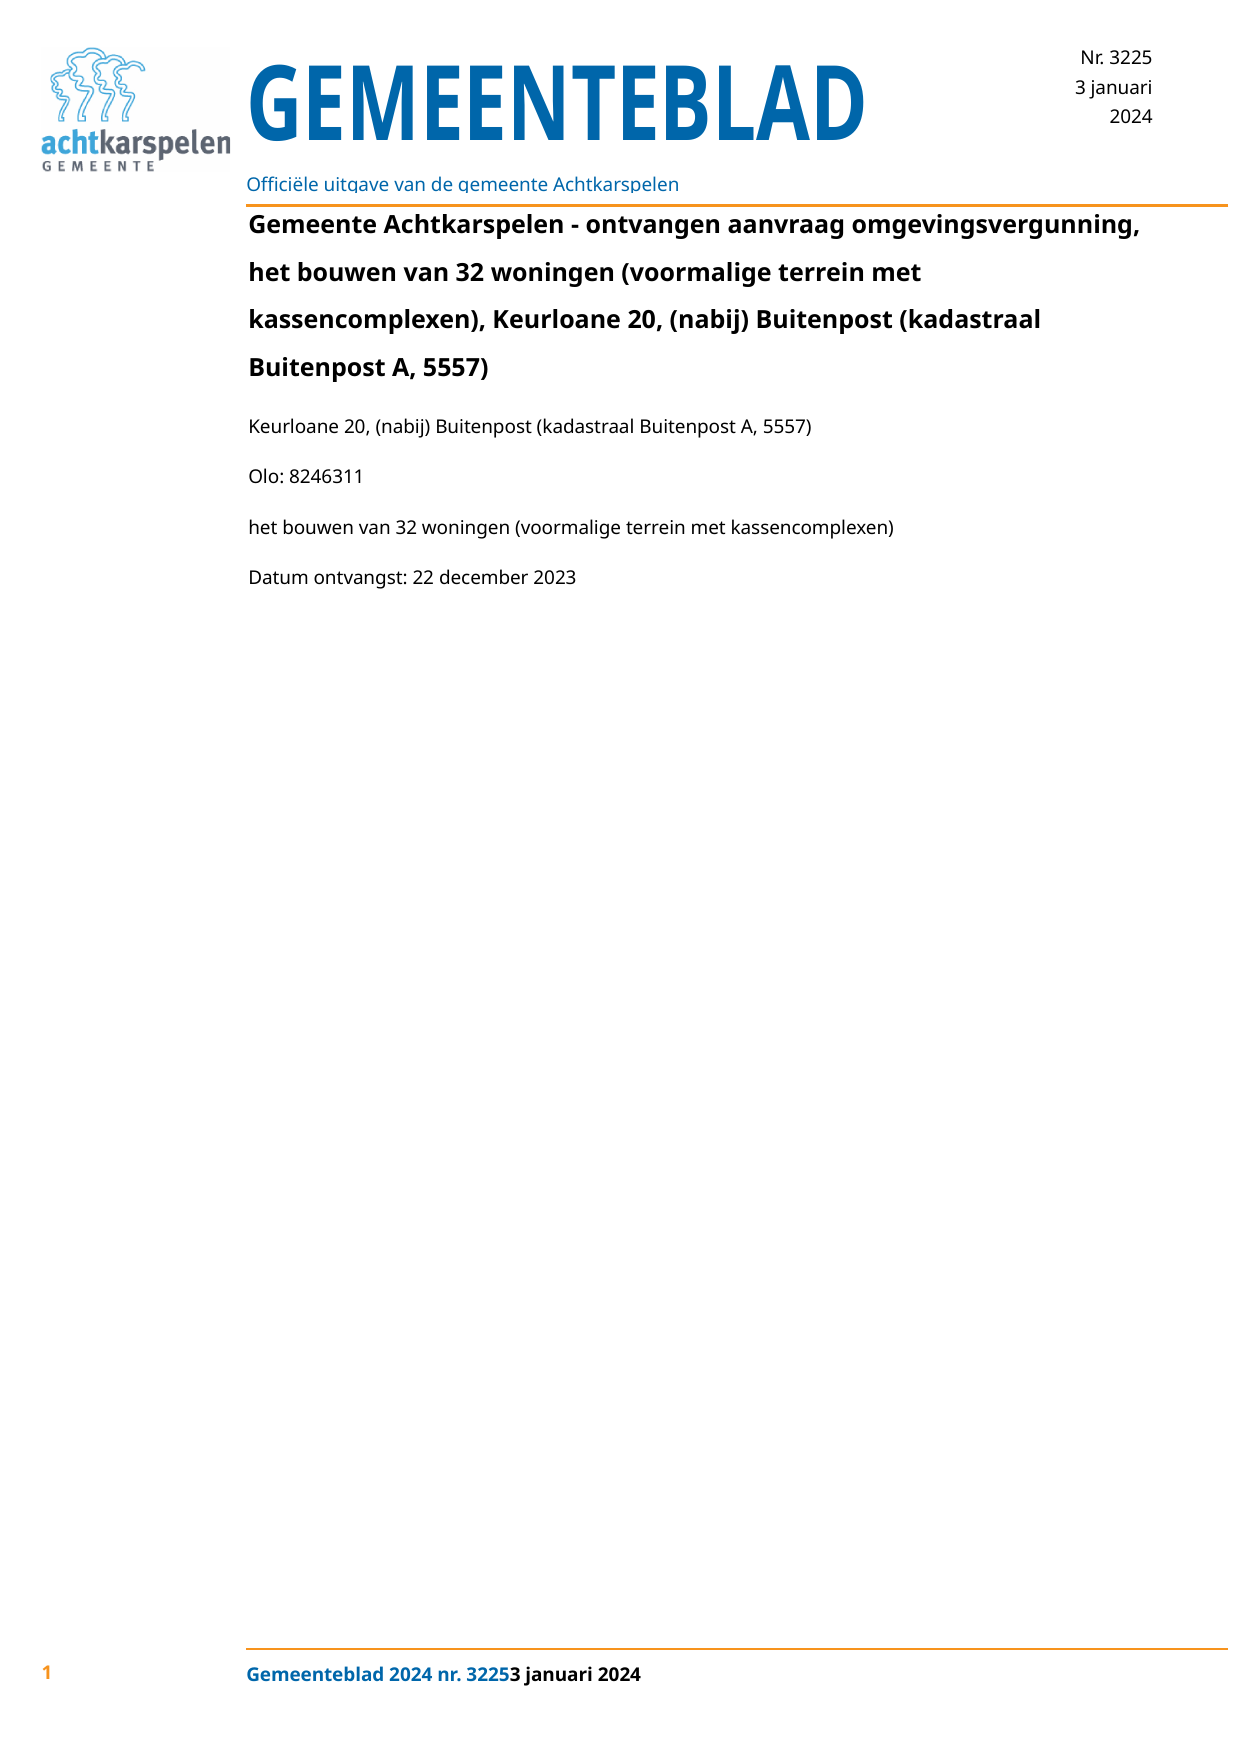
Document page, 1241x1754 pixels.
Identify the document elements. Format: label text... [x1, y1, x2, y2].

text Datum ontvangst: 22 december 2023 [248, 564, 1152, 590]
text het bouwen van 32 woningen (voormalige terrein met kassencomplexen) [248, 514, 1152, 540]
text Olo: 8246311 [248, 463, 1152, 489]
text Gemeente Achtkarspelen - ontvangen aanvraag omgevingsvergunning, het bouwen van 32 woningen (voormalige terrein met kassencomplexen), Keurloane 20, (nabij) Buitenpost (kadastraal Buitenpost A, 5557) [248, 207, 1152, 384]
picture [41, 47, 231, 172]
text Keurloane 20, (nabij) Buitenpost (kadastraal Buitenpost A, 5557) [248, 413, 1152, 439]
